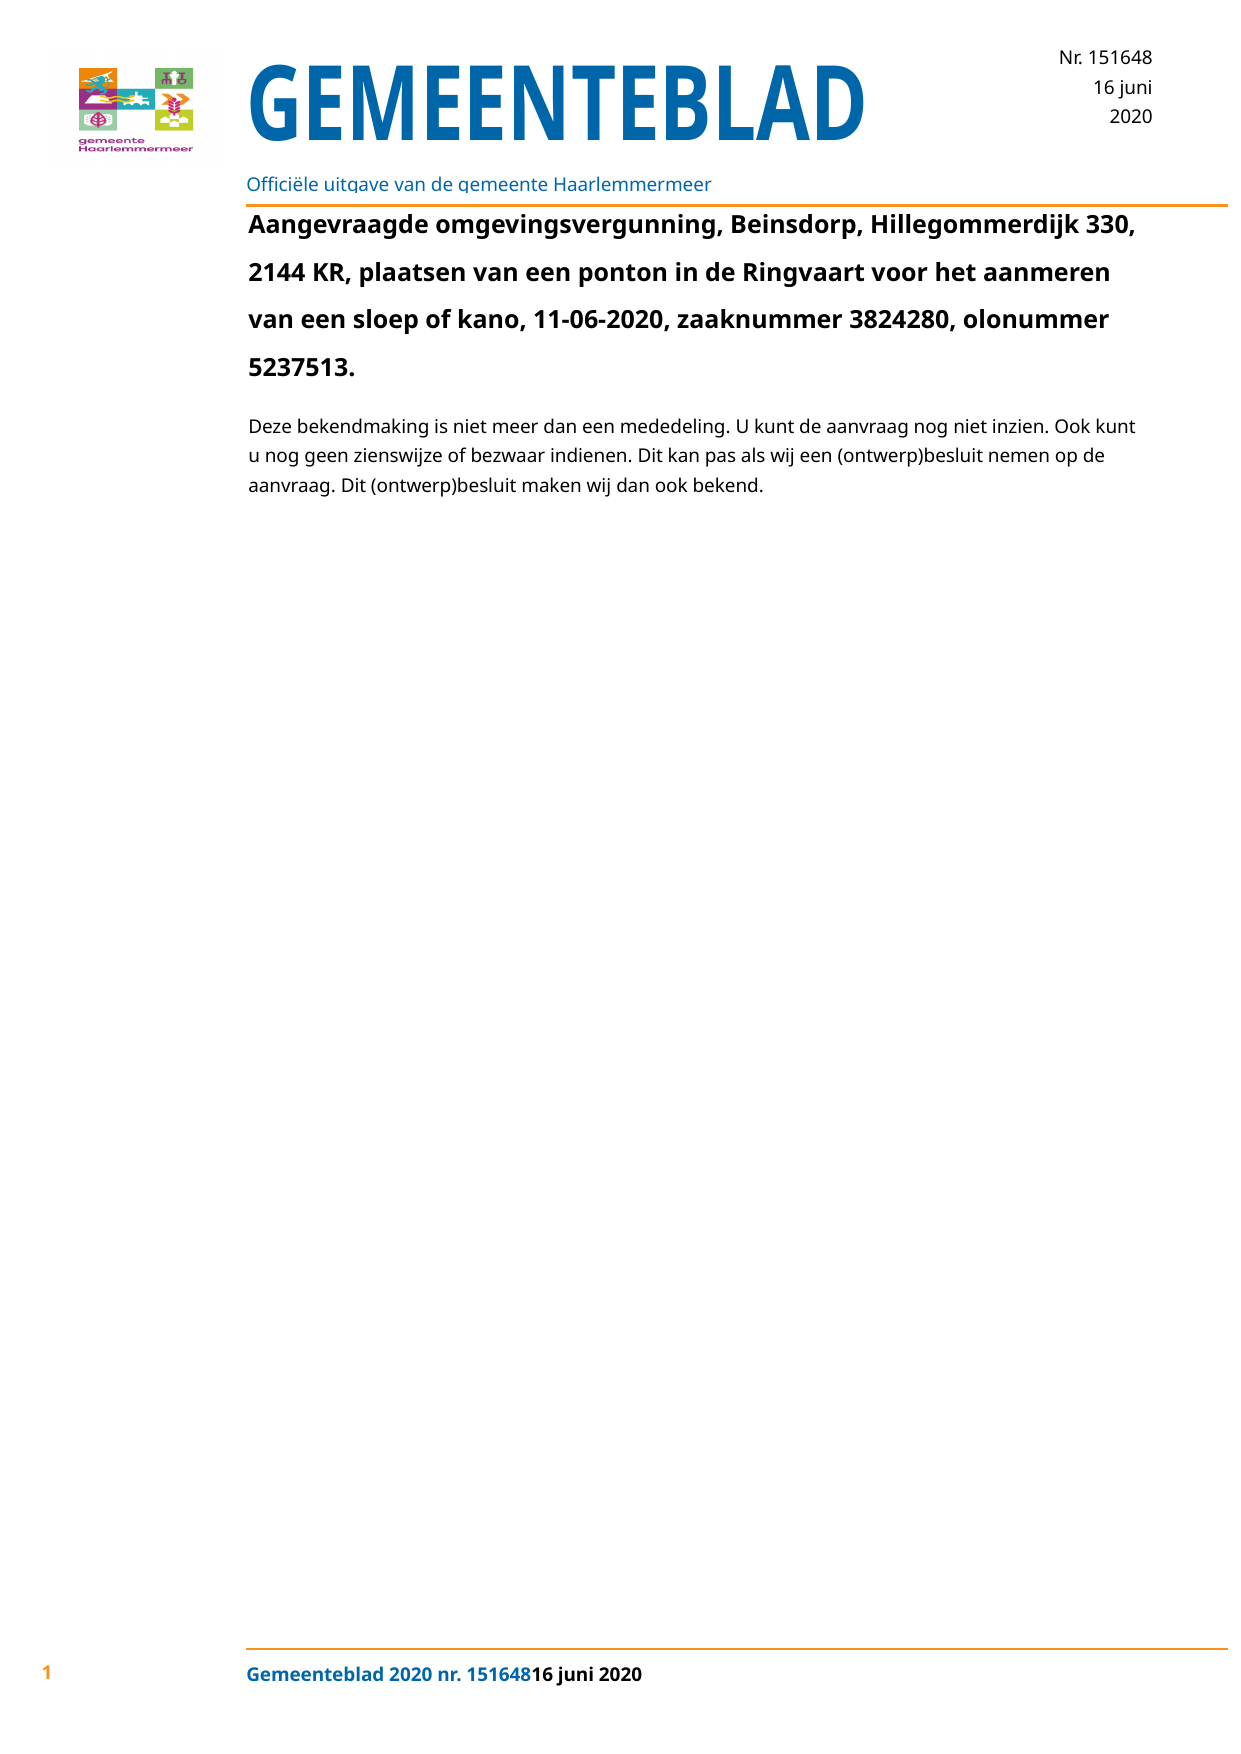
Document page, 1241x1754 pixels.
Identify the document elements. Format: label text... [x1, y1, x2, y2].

picture [41, 47, 231, 172]
text Aangevraagde omgevingsvergunning, Beinsdorp, Hillegommerdijk 330, 2144 KR, plaatsen van een ponton in de Ringvaart voor het aanmeren van een sloep of kano, 11-06-2020, zaaknummer 3824280, olonummer 5237513. [248, 207, 1152, 384]
text Deze bekendmaking is niet meer dan een mededeling. U kunt de aanvraag nog niet inzien. Ook kunt u nog geen zienswijze of bezwaar indienen. Dit kan pas als wij een (ontwerp)besluit nemen op de aanvraag. Dit (ontwerp)besluit maken wij dan ook bekend. [248, 413, 1152, 498]
